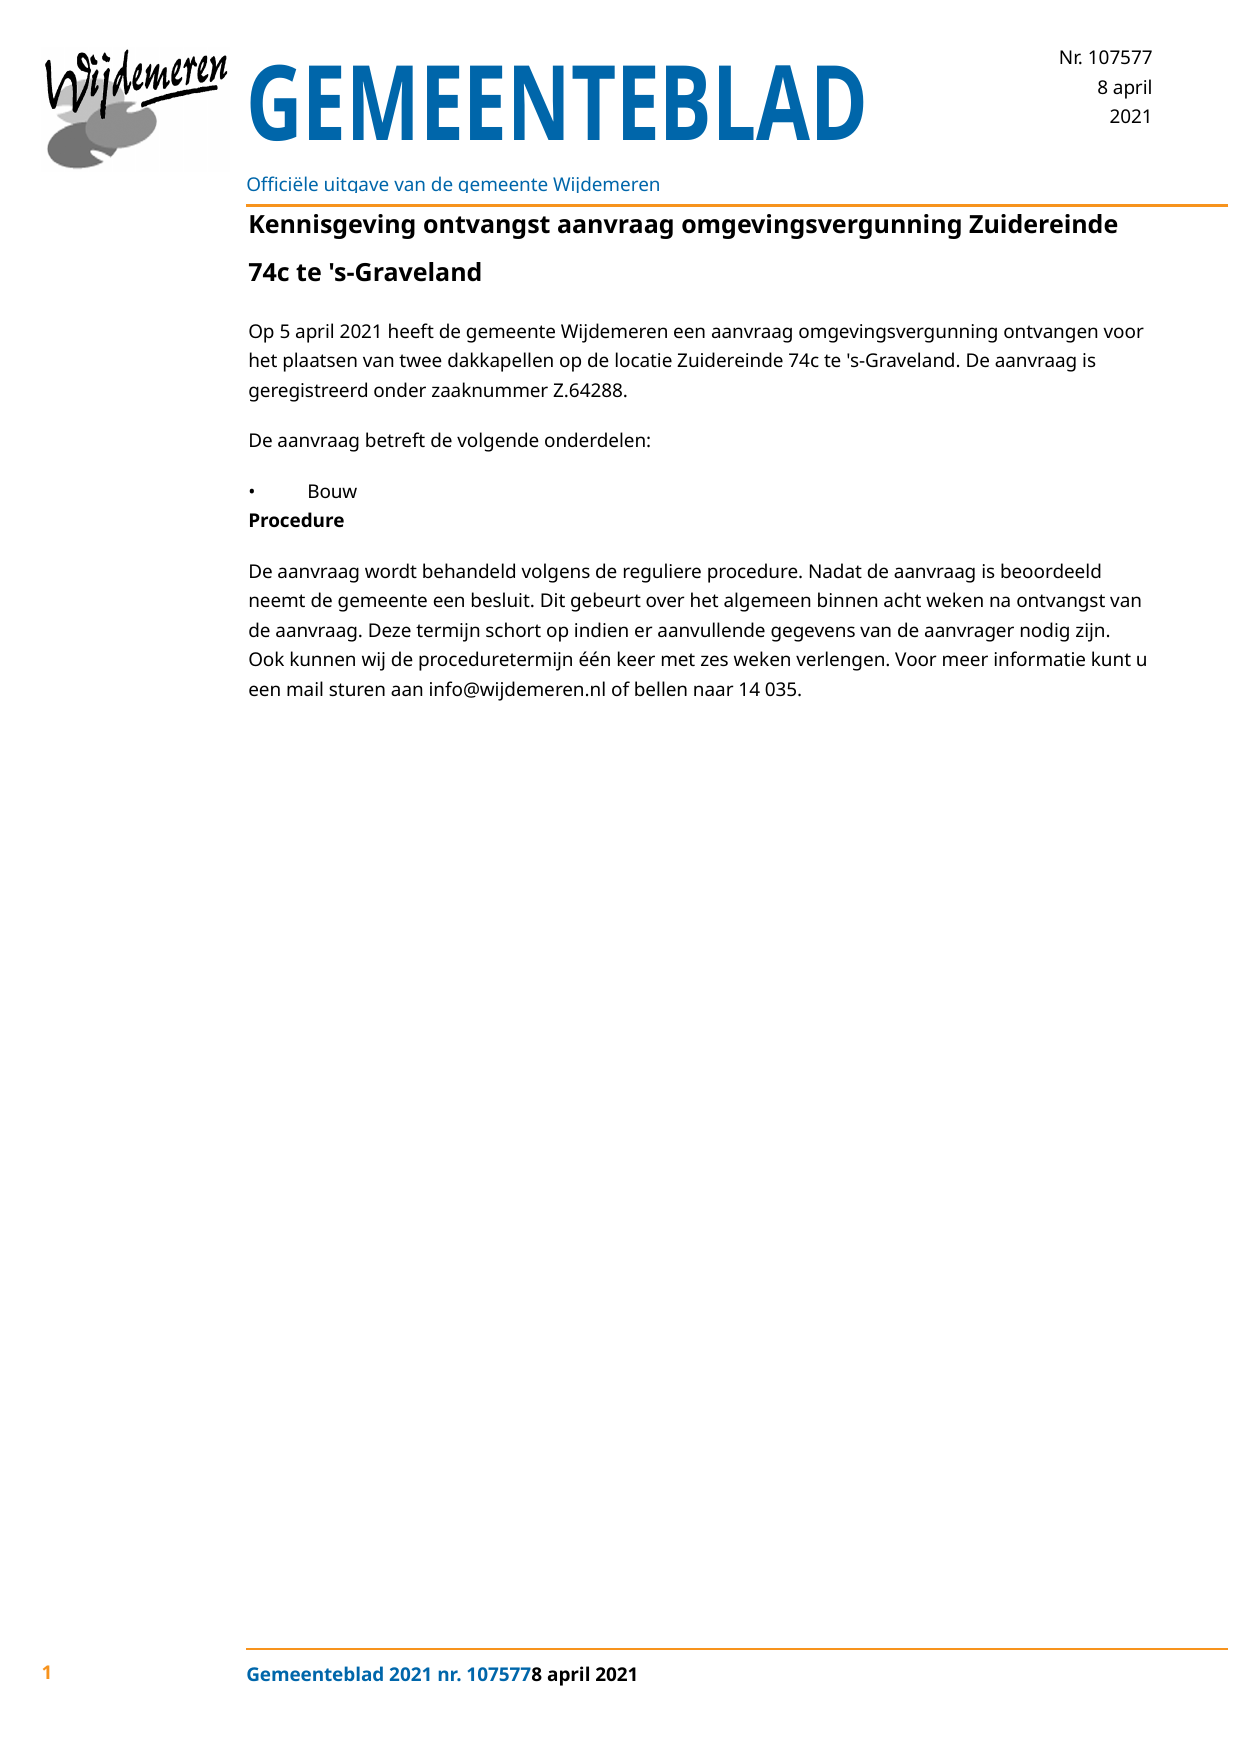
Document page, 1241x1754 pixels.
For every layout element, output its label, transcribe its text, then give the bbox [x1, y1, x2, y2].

picture [41, 47, 231, 172]
text De aanvraag betreft de volgende onderdelen: [248, 427, 1152, 453]
text Procedure [248, 507, 1152, 533]
text Op 5 april 2021 heeft de gemeente Wijdemeren een aanvraag omgevingsvergunning ontvangen voor het plaatsen van twee dakkapellen op de locatie Zuidereinde 74c te 's-Graveland. De aanvraag is geregistreerd onder zaaknummer Z.64288. [248, 318, 1152, 403]
text Kennisgeving ontvangst aanvraag omgevingsvergunning Zuidereinde 74c te 's-Graveland [248, 207, 1152, 288]
text De aanvraag wordt behandeld volgens de reguliere procedure. Nadat de aanvraag is beoordeeld neemt de gemeente een besluit. Dit gebeurt over het algemeen binnen acht weken na ontvangst van de aanvraag. Deze termijn schort op indien er aanvullende gegevens van de aanvrager nodig zijn. Ook kunnen wij de proceduretermijn één keer met zes weken verlengen. Voor meer informatie kunt u een mail sturen aan info@wijdemeren.nl of bellen naar 14 035. [248, 558, 1152, 702]
list Bouw [248, 478, 1152, 504]
